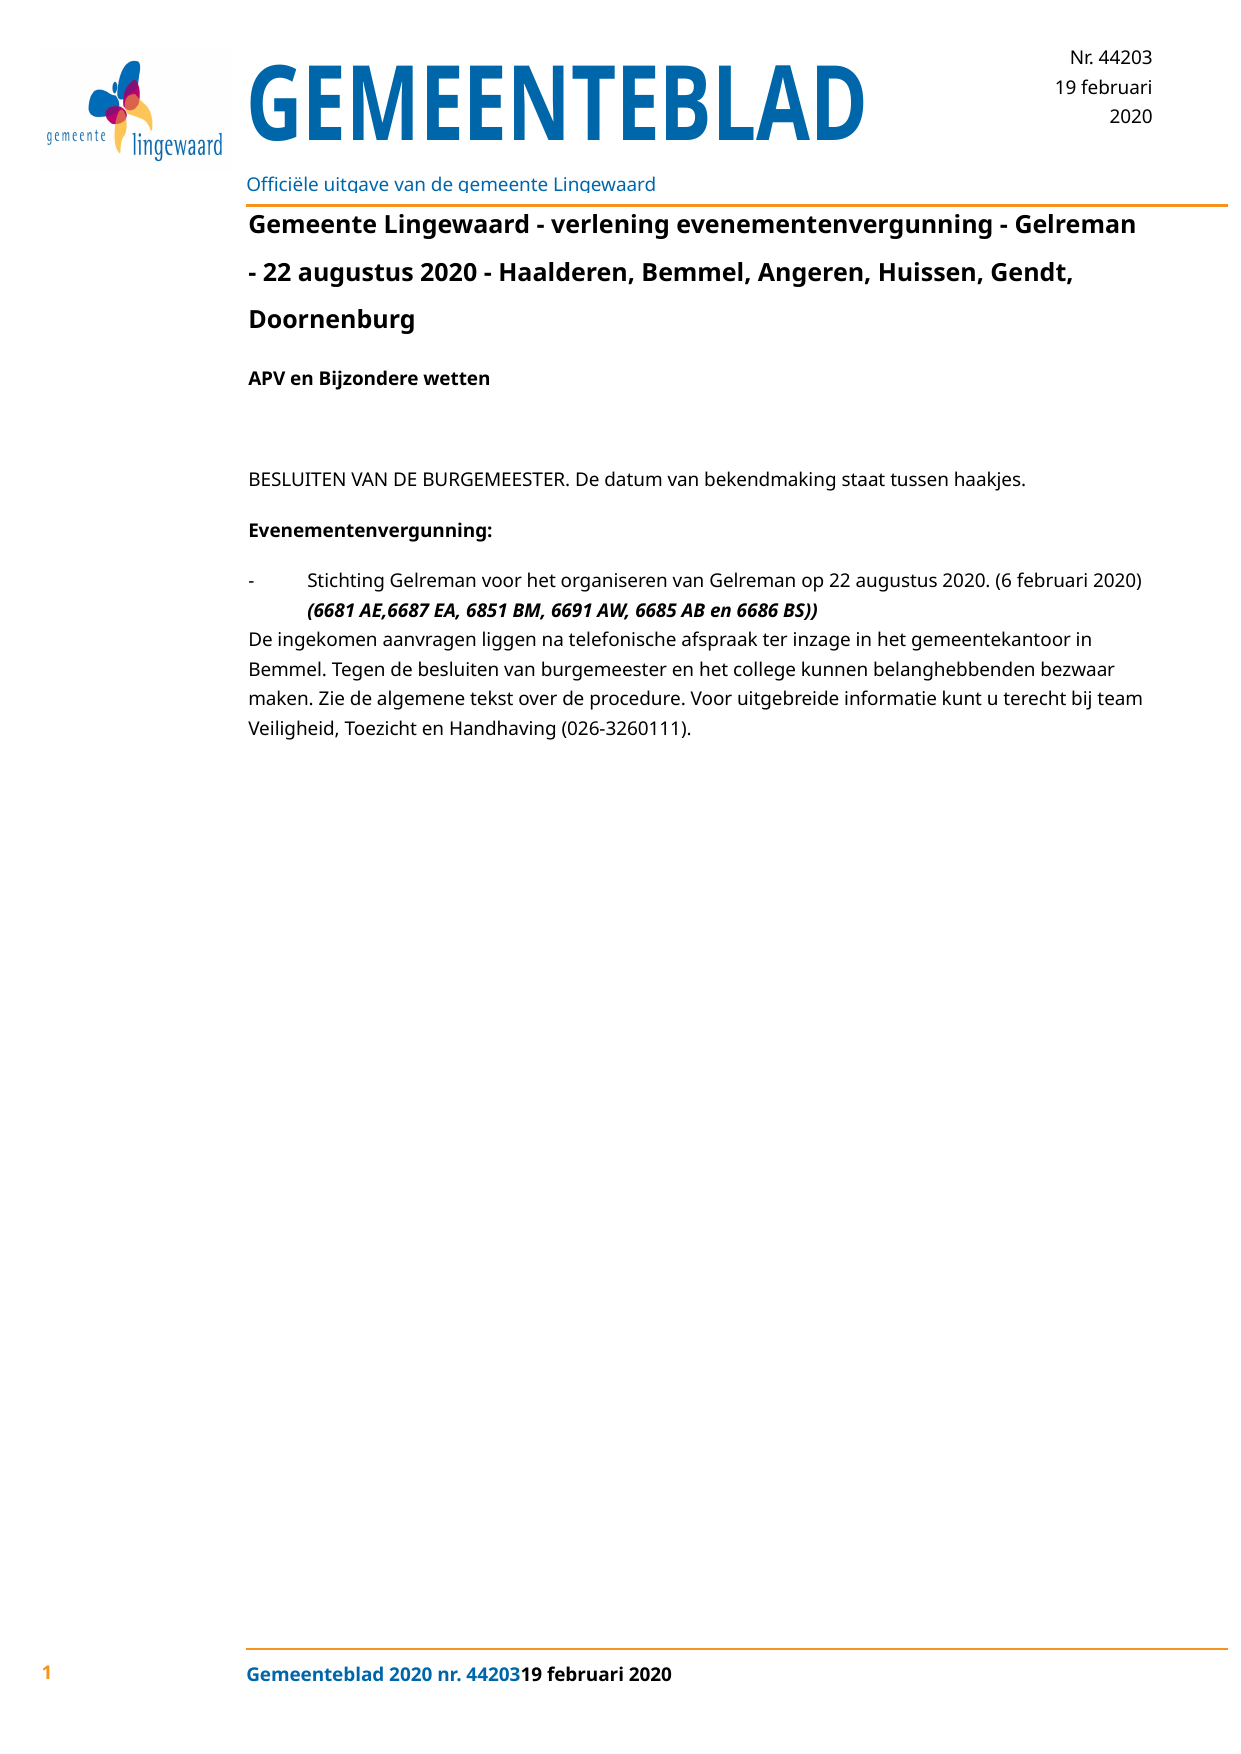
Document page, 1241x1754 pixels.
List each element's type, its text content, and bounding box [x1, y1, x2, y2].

text Evenementenvergunning: [248, 517, 1152, 542]
text BESLUITEN VAN DE BURGEMEESTER. De datum van bekendmaking staat tussen haakjes. [248, 466, 1152, 492]
text Gemeente Lingewaard - verlening evenementenvergunning - Gelreman - 22 augustus 2020 - Haalderen, Bemmel, Angeren, Huissen, Gendt, Doornenburg [248, 207, 1152, 336]
text APV en Bijzondere wetten [248, 366, 1152, 391]
text De ingekomen aanvragen liggen na telefonische afspraak ter inzage in het gemeentekantoor in Bemmel. Tegen de besluiten van burgemeester en het college kunnen belanghebbenden bezwaar maken. Zie de algemene tekst over de procedure. Voor uitgebreide informatie kunt u terecht bij team Veiligheid, Toezicht en Handhaving (026-3260111). [248, 626, 1152, 741]
list Stichting Gelreman voor het organiseren van Gelreman op 22 augustus 2020. (6 februari 2020) (6681 AE,6687 EA, 6851 BM, 6691 AW, 6685 AB en 6686 BS)) [248, 567, 1152, 622]
picture [41, 47, 231, 172]
